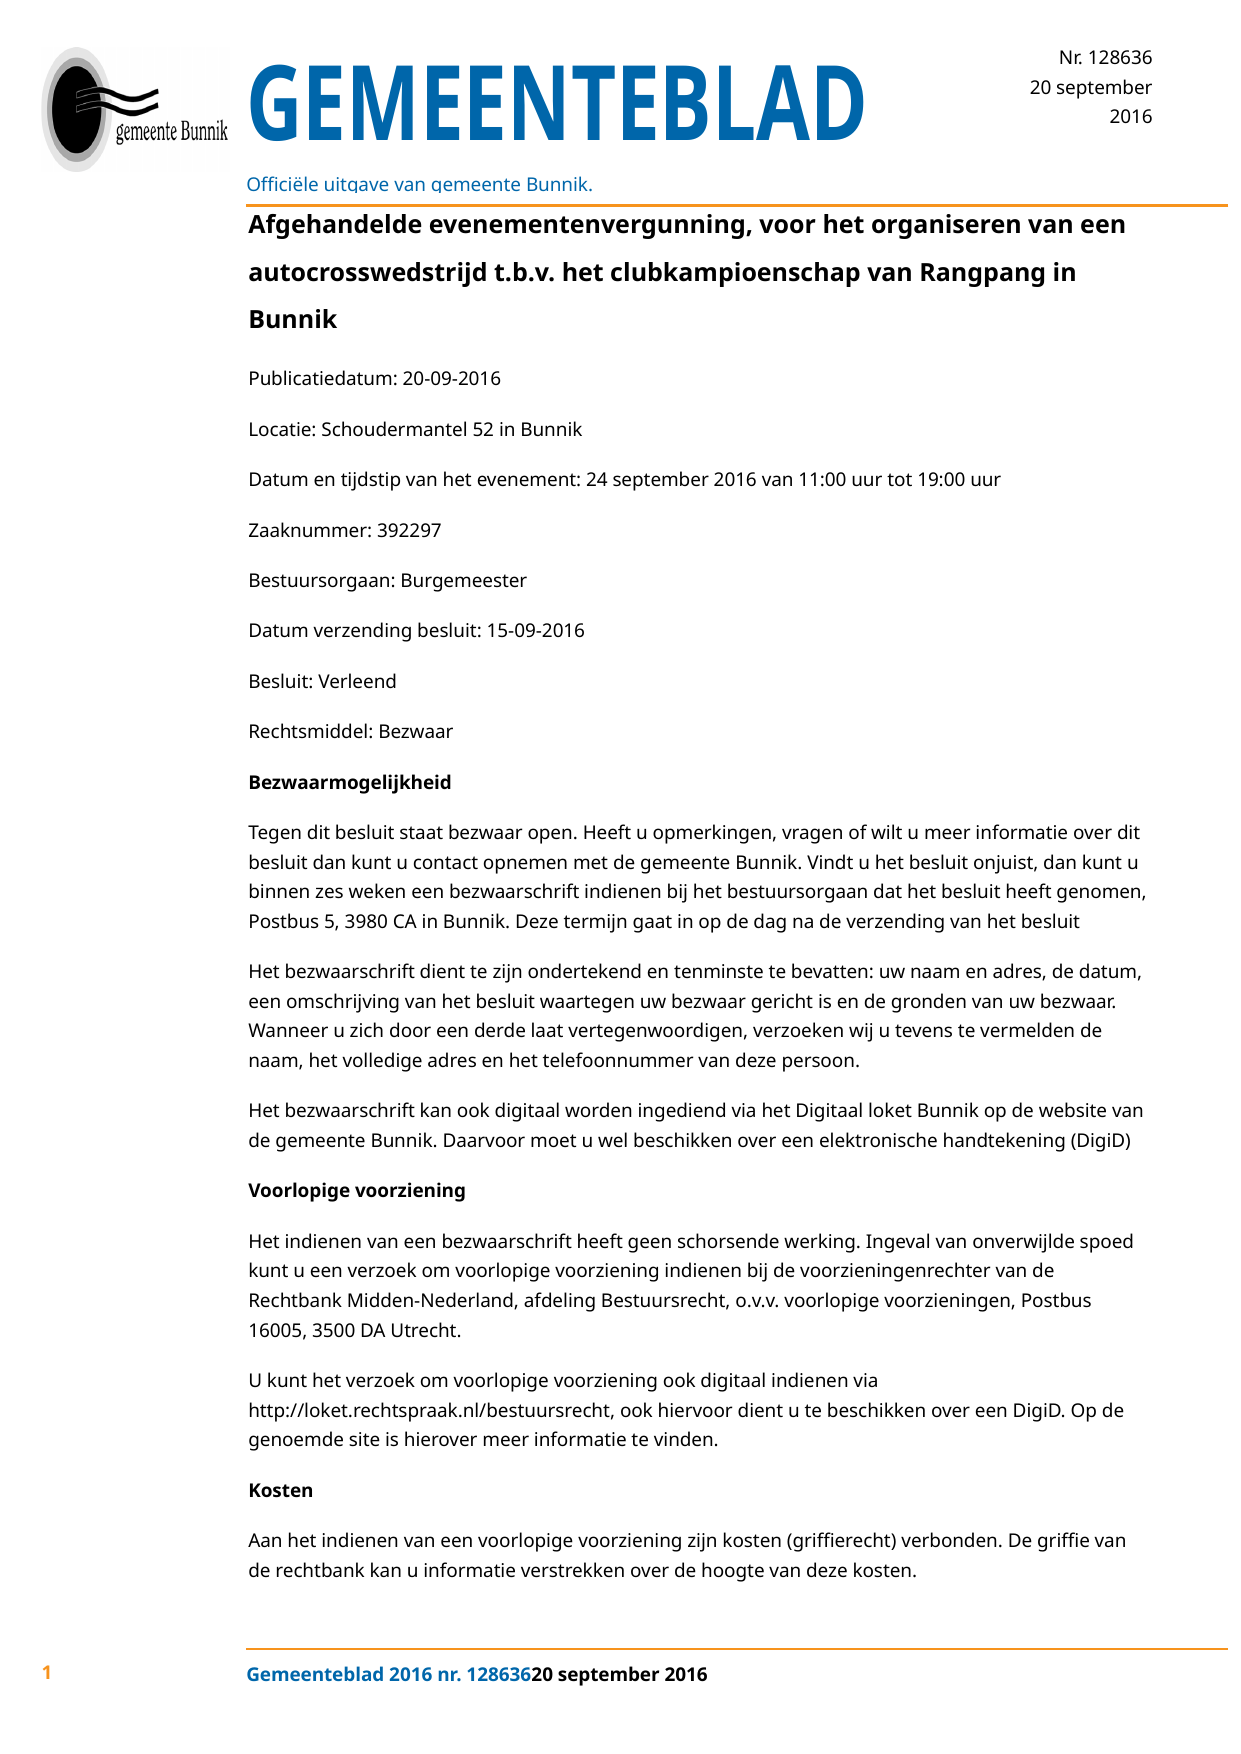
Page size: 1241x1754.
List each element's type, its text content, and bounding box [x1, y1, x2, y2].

text Publicatiedatum: 20-09-2016 [248, 366, 1152, 391]
text Besluit: Verleend [248, 668, 1152, 694]
text Het bezwaarschrift kan ook digitaal worden ingediend via het Digitaal loket Bunnik op de website van de gemeente Bunnik. Daarvoor moet u wel beschikken over een elektronische handtekening (DigiD) [248, 1098, 1152, 1153]
text Tegen dit besluit staat bezwaar open. Heeft u opmerkingen, vragen of wilt u meer informatie over dit besluit dan kunt u contact opnemen met de gemeente Bunnik. Vindt u het besluit onjuist, dan kunt u binnen zes weken een bezwaarschrift indienen bij het bestuursorgaan dat het besluit heeft genomen, Postbus 5, 3980 CA in Bunnik. Deze termijn gaat in op de dag na de verzending van het besluit [248, 819, 1152, 934]
text Zaaknummer: 392297 [248, 517, 1152, 542]
text Bezwaarmogelijkheid [248, 769, 1152, 794]
text Datum verzending besluit: 15-09-2016 [248, 618, 1152, 643]
text U kunt het verzoek om voorlopige voorziening ook digitaal indienen via http://loket.rechtspraak.nl/bestuursrecht, ook hiervoor dient u te beschikken over een DigiD. Op de genoemde site is hierover meer informatie te vinden. [248, 1367, 1152, 1452]
text Voorlopige voorziening [248, 1178, 1152, 1203]
text Rechtsmiddel: Bezwaar [248, 718, 1152, 744]
text Het bezwaarschrift dient te zijn ondertekend en tenminste te bevatten: uw naam en adres, de datum, een omschrijving van het besluit waartegen uw bezwaar gericht is en de gronden van uw bezwaar. Wanneer u zich door een derde laat vertegenwoordigen, verzoeken wij u tevens te vermelden de naam, het volledige adres en het telefoonnummer van deze persoon. [248, 958, 1152, 1073]
text Kosten [248, 1477, 1152, 1502]
text Het indienen van een bezwaarschrift heeft geen schorsende werking. Ingeval van onverwijlde spoed kunt u een verzoek om voorlopige voorziening indienen bij de voorzieningenrechter van de Rechtbank Midden-Nederland, afdeling Bestuursrecht, o.v.v. voorlopige voorzieningen, Postbus 16005, 3500 DA Utrecht. [248, 1228, 1152, 1342]
text Aan het indienen van een voorlopige voorziening zijn kosten (griffierecht) verbonden. De griffie van de rechtbank kan u informatie verstrekken over de hoogte van deze kosten. [248, 1527, 1152, 1582]
picture [41, 47, 231, 172]
text Bestuursorgaan: Burgemeester [248, 567, 1152, 593]
text Afgehandelde evenementenvergunning, voor het organiseren van een autocrosswedstrijd t.b.v. het clubkampioenschap van Rangpang in Bunnik [248, 207, 1152, 336]
text Datum en tijdstip van het evenement: 24 september 2016 van 11:00 uur tot 19:00 uur [248, 466, 1152, 492]
text Locatie: Schoudermantel 52 in Bunnik [248, 416, 1152, 442]
